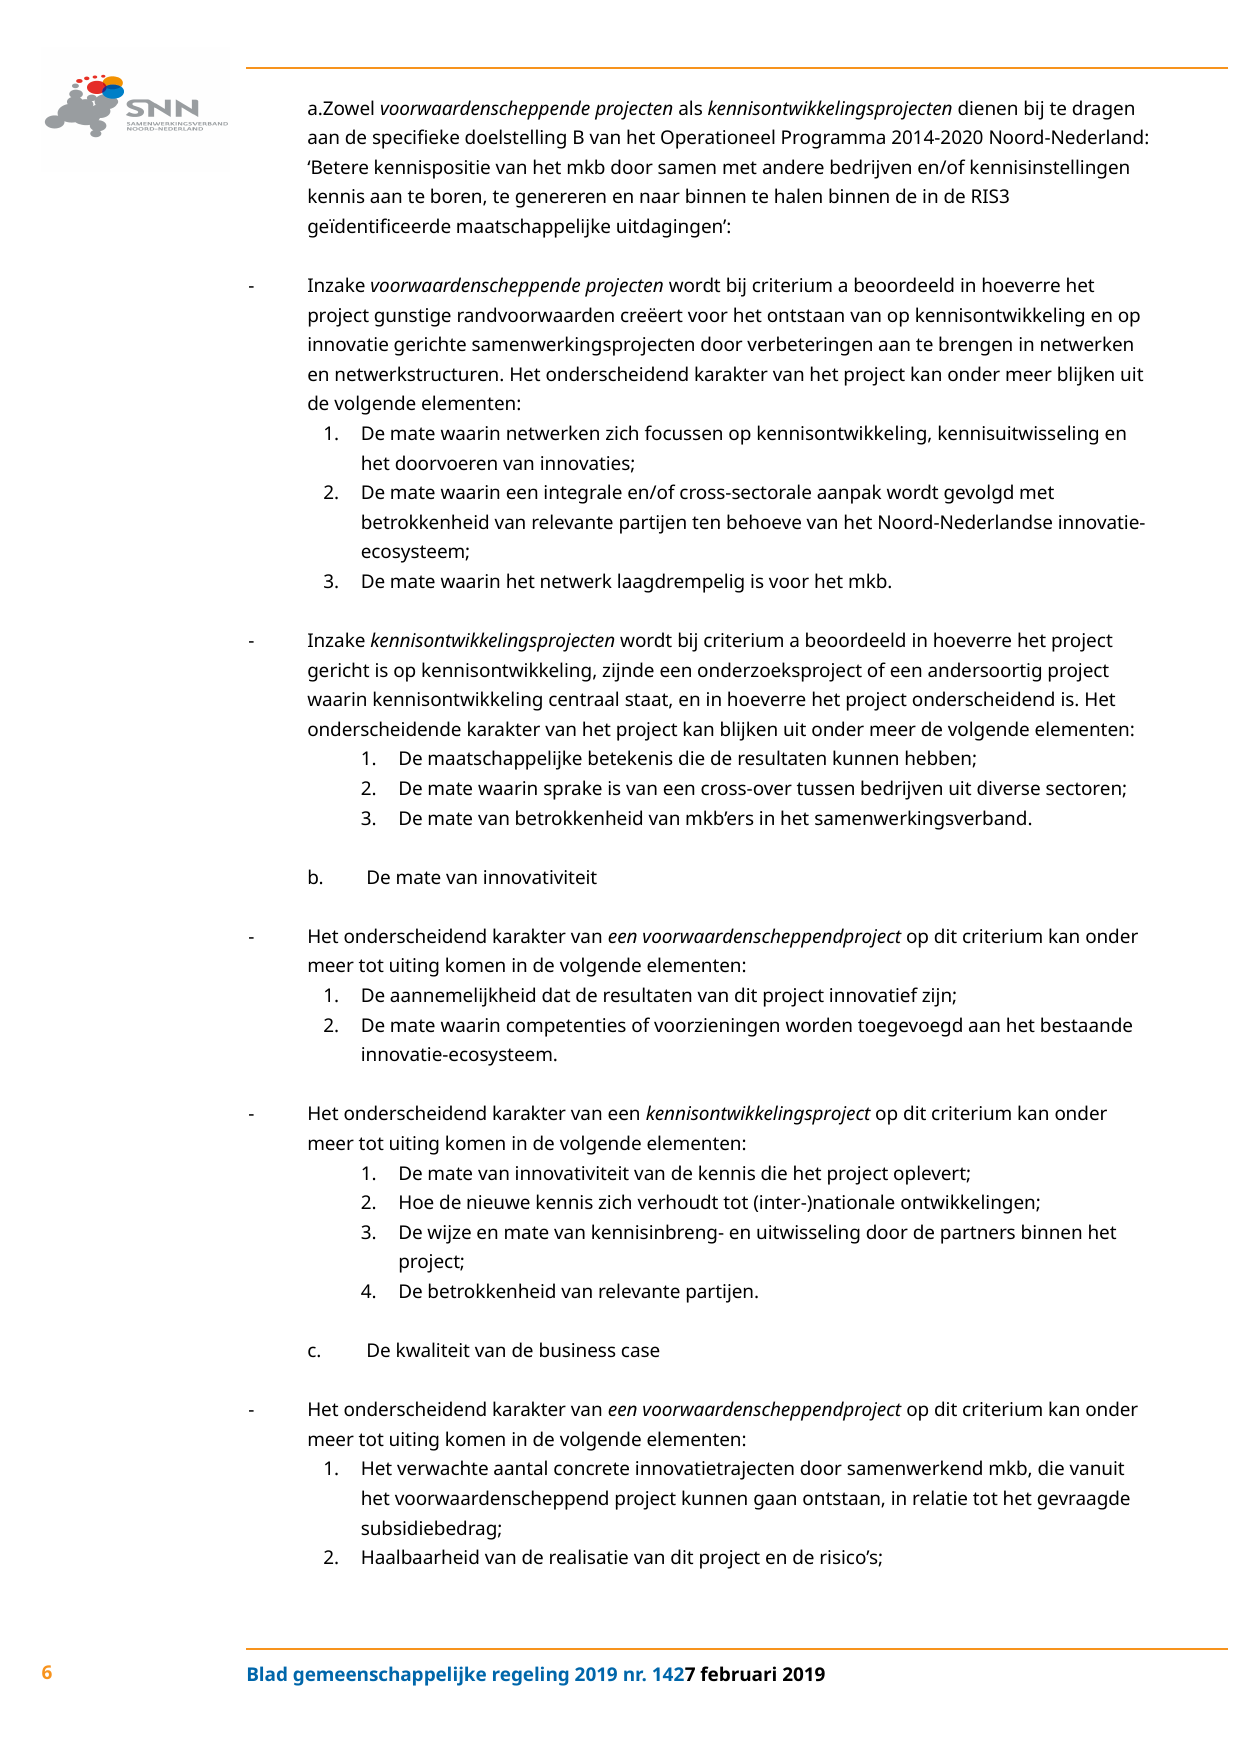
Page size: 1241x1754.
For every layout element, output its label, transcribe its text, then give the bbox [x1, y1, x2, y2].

list Het onderscheidend karakter van een voorwaardenscheppendproject op dit criterium kan onder meer tot uiting komen in de volgende elementen: [248, 923, 1152, 978]
list De kwaliteit van de business case [307, 1337, 1152, 1363]
list a.Zowel voorwaardenscheppende projecten als kennisontwikkelingsprojecten dienen bij te dragen aan de specifieke doelstelling B van het Operationeel Programma 2014-2020 Noord-Nederland: ‘Betere kennispositie van het mkb door samen met andere bedrijven en/of kennisinstellingen kennis aan te boren, te genereren en naar binnen te halen binnen de in de RIS3 geïdentificeerde maatschappelijke uitdagingen’: [248, 95, 1152, 239]
picture [41, 47, 231, 172]
list De mate van innovativiteit [307, 864, 1152, 890]
list De mate van innovativiteit van de kennis die het project oplevert; [361, 1160, 1152, 1186]
list De mate waarin netwerken zich focussen op kennisontwikkeling, kennisuitwisseling en het doorvoeren van innovaties; [323, 420, 1152, 476]
list De maatschappelijke betekenis die de resultaten kunnen hebben; [361, 746, 1152, 771]
list Hoe de nieuwe kennis zich verhoudt tot (inter-)nationale ontwikkelingen; [361, 1189, 1152, 1215]
list De mate van betrokkenheid van mkb’ers in het samenwerkingsverband. [361, 805, 1152, 831]
list De betrokkenheid van relevante partijen. [361, 1278, 1152, 1304]
list Het verwachte aantal concrete innovatietrajecten door samenwerkend mkb, die vanuit het voorwaardenscheppend project kunnen gaan ontstaan, in relatie tot het gevraagde subsidiebedrag; [323, 1456, 1152, 1541]
list Het onderscheidend karakter van een voorwaardenscheppendproject op dit criterium kan onder meer tot uiting komen in de volgende elementen: [248, 1396, 1152, 1452]
list De aannemelijkheid dat de resultaten van dit project innovatief zijn; [323, 982, 1152, 1008]
list Het onderscheidend karakter van een kennisontwikkelingsproject op dit criterium kan onder meer tot uiting komen in de volgende elementen: [248, 1101, 1152, 1156]
list De mate waarin een integrale en/of cross-sectorale aanpak wordt gevolgd met betrokkenheid van relevante partijen ten behoeve van het Noord-Nederlandse innovatie-ecosysteem; [323, 479, 1152, 564]
list De mate waarin sprake is van een cross-over tussen bedrijven uit diverse sectoren; [361, 775, 1152, 801]
list De mate waarin het netwerk laagdrempelig is voor het mkb. [323, 568, 1152, 594]
list De mate waarin competenties of voorzieningen worden toegevoegd aan het bestaande innovatie-ecosysteem. [323, 1012, 1152, 1067]
list De wijze en mate van kennisinbreng- en uitwisseling door de partners binnen het project; [361, 1219, 1152, 1274]
list Inzake kennisontwikkelingsprojecten wordt bij criterium a beoordeeld in hoeverre het project gericht is op kennisontwikkeling, zijnde een onderzoeksproject of een andersoortig project waarin kennisontwikkeling centraal staat, en in hoeverre het project onderscheidend is. Het onderscheidende karakter van het project kan blijken uit onder meer de volgende elementen: [248, 627, 1152, 742]
list Haalbaarheid van de realisatie van dit project en de risico’s; [323, 1544, 1152, 1570]
list Inzake voorwaardenscheppende projecten wordt bij criterium a beoordeeld in hoeverre het project gunstige randvoorwaarden creëert voor het ontstaan van op kennisontwikkeling en op innovatie gerichte samenwerkingsprojecten door verbeteringen aan te brengen in netwerken en netwerkstructuren. Het onderscheidend karakter van het project kan onder meer blijken uit de volgende elementen: [248, 272, 1152, 416]
